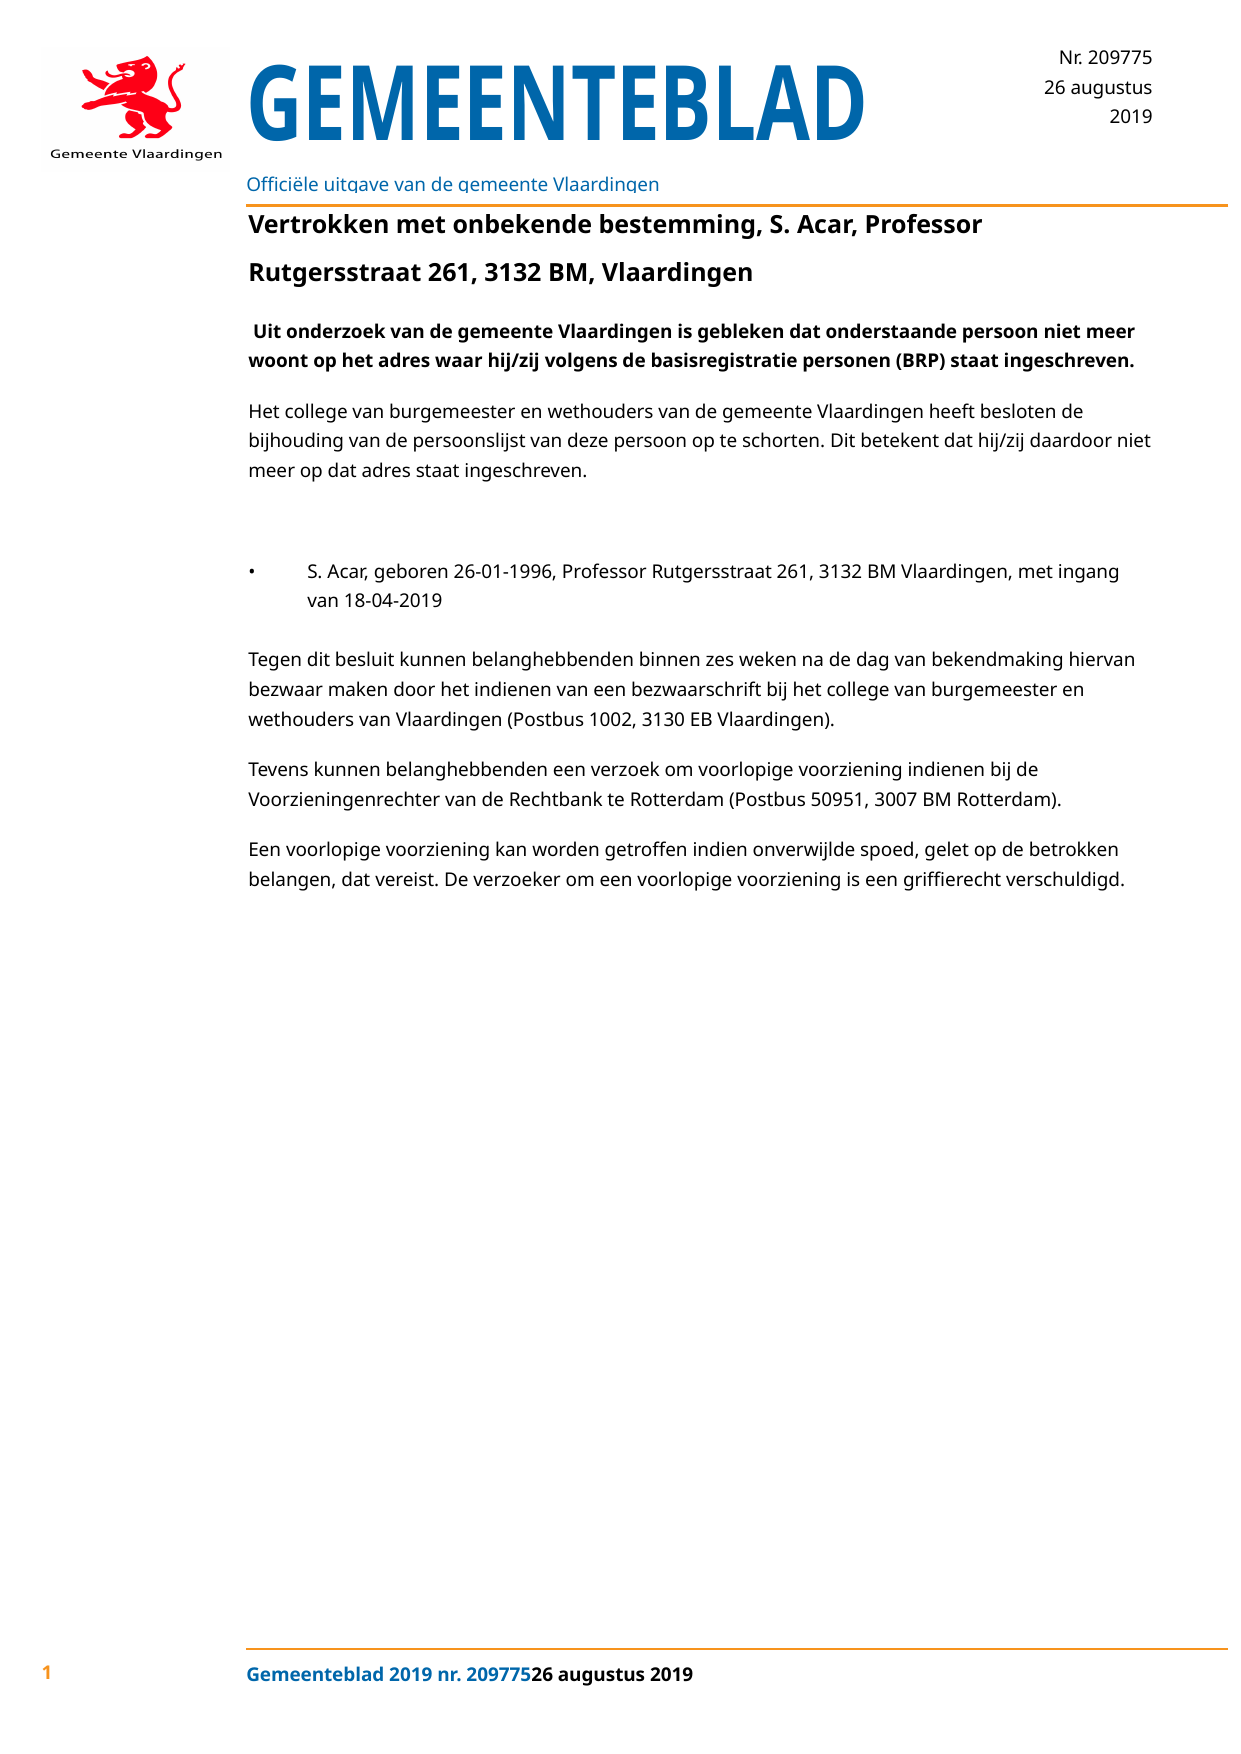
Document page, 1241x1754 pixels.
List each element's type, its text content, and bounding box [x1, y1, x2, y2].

text Een voorlopige voorziening kan worden getroffen indien onverwijlde spoed, gelet op de betrokken belangen, dat vereist. De verzoeker om een voorlopige voorziening is een griffierecht verschuldigd. [248, 836, 1152, 892]
text Uit onderzoek van de gemeente Vlaardingen is gebleken dat onderstaande persoon niet meer woont op het adres waar hij/zij volgens de basisregistratie personen (BRP) staat ingeschreven. [248, 318, 1152, 373]
text Het college van burgemeester en wethouders van de gemeente Vlaardingen heeft besloten de bijhouding van de persoonslijst van deze persoon op te schorten. Dit betekent dat hij/zij daardoor niet meer op dat adres staat ingeschreven. [248, 398, 1152, 483]
picture [41, 47, 231, 172]
list S. Acar, geboren 26-01-1996, Professor Rutgersstraat 261, 3132 BM Vlaardingen, met ingang van 18-04-2019 [248, 558, 1152, 613]
text Vertrokken met onbekende bestemming, S. Acar, Professor Rutgersstraat 261, 3132 BM, Vlaardingen [248, 207, 1152, 288]
text Tegen dit besluit kunnen belanghebbenden binnen zes weken na de dag van bekendmaking hiervan bezwaar maken door het indienen van een bezwaarschrift bij het college van burgemeester en wethouders van Vlaardingen (Postbus 1002, 3130 EB Vlaardingen). [248, 647, 1152, 732]
text Tevens kunnen belanghebbenden een verzoek om voorlopige voorziening indienen bij de Voorzieningenrechter van de Rechtbank te Rotterdam (Postbus 50951, 3007 BM Rotterdam). [248, 756, 1152, 812]
